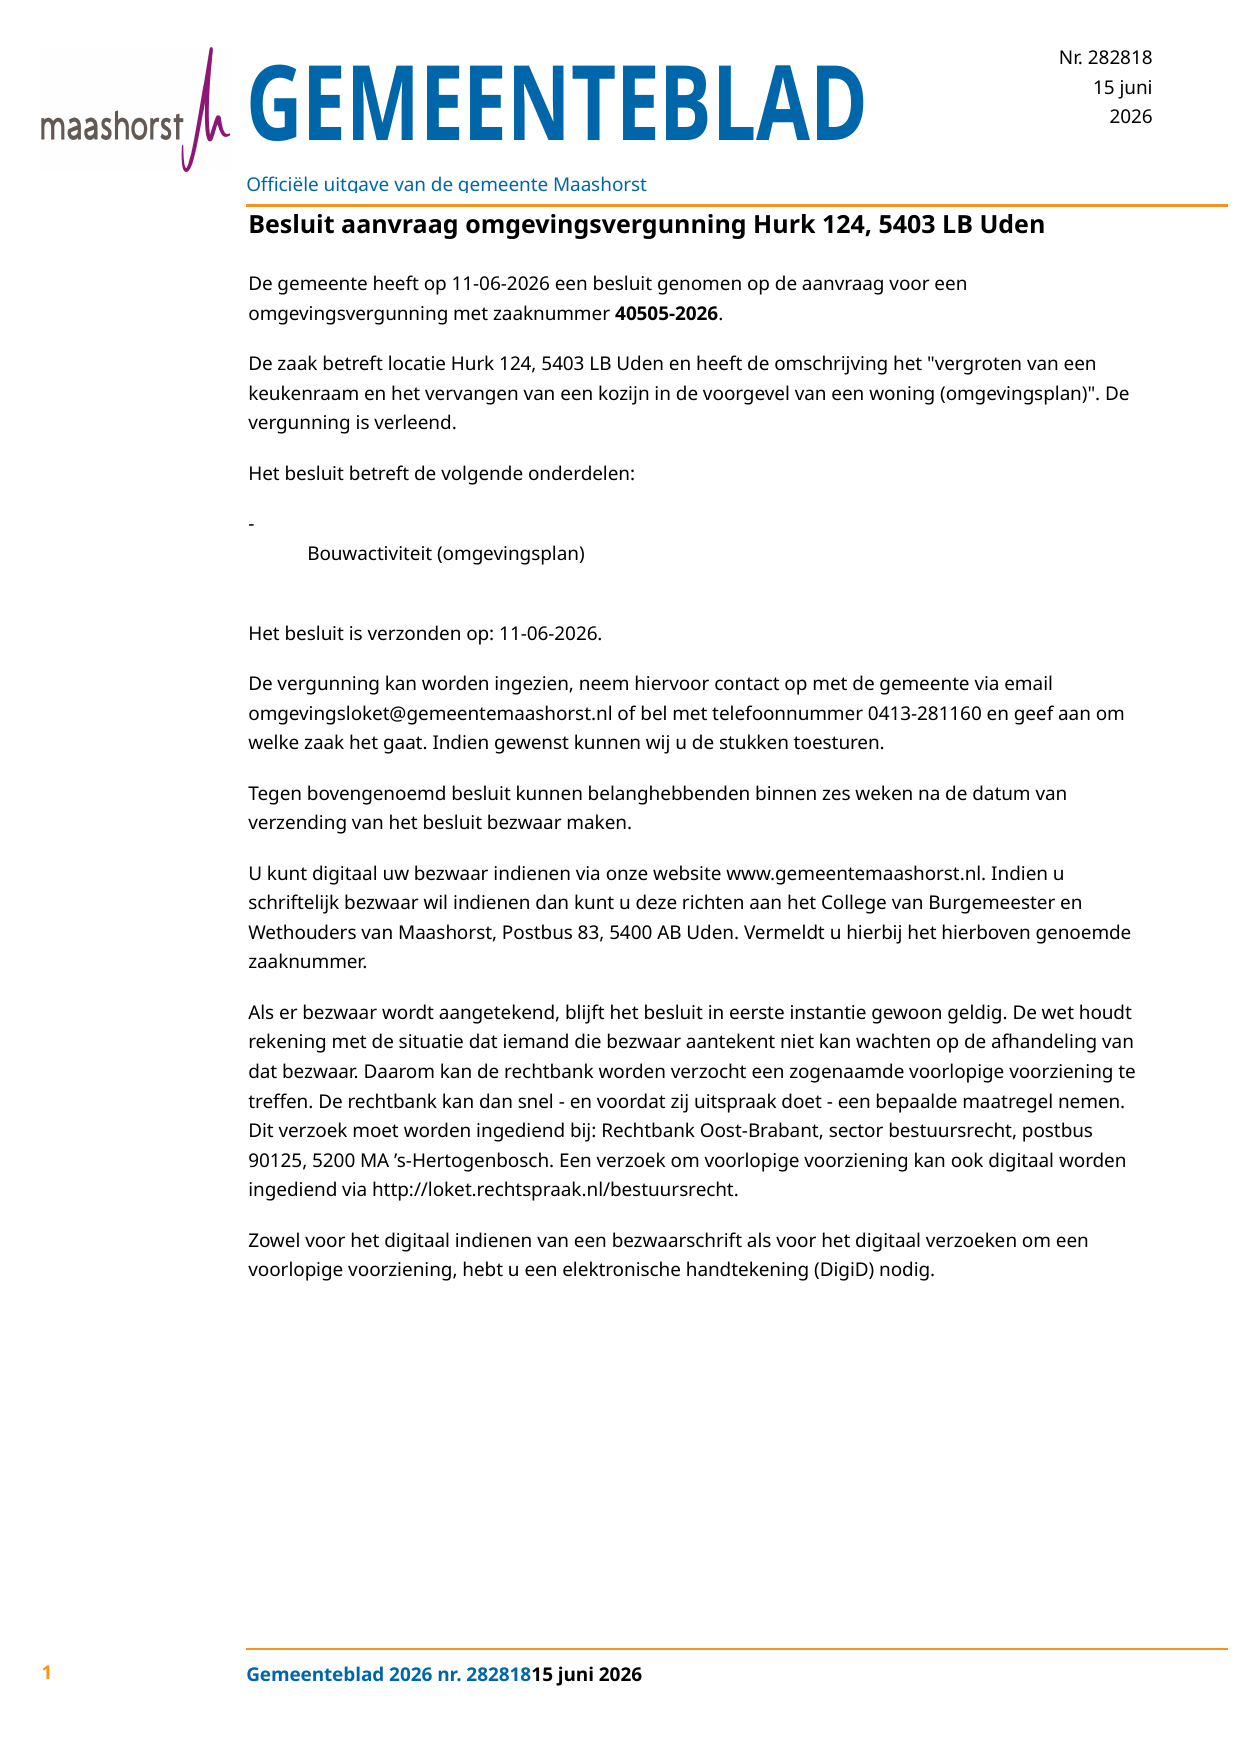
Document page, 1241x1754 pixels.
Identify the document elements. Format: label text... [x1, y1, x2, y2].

text De gemeente heeft op 11-06-2026 een besluit genomen op de aanvraag voor een omgevingsvergunning met zaaknummer 40505-2026. [248, 270, 1152, 326]
picture [41, 47, 231, 172]
text Zowel voor het digitaal indienen van een bezwaarschrift als voor het digitaal verzoeken om een voorlopige voorziening, hebt u een elektronische handtekening (DigiD) nodig. [248, 1227, 1152, 1282]
text Als er bezwaar wordt aangetekend, blijft het besluit in eerste instantie gewoon geldig. De wet houdt rekening met de situatie dat iemand die bezwaar aantekent niet kan wachten op de afhandeling van dat bezwaar. Daarom kan de rechtbank worden verzocht een zogenaamde voorlopige voorziening te treffen. De rechtbank kan dan snel - en voordat zij uitspraak doet - een bepaalde maatregel nemen. Dit verzoek moet worden ingediend bij: Rechtbank Oost-Brabant, sector bestuursrecht, postbus 90125, 5200 MA ’s-Hertogenbosch. Een verzoek om voorlopige voorziening kan ook digitaal worden ingediend via http://loket.rechtspraak.nl/bestuursrecht. [248, 999, 1152, 1202]
text Het besluit is verzonden op: 11-06-2026. [248, 620, 1152, 646]
text Het besluit betreft de volgende onderdelen: [248, 460, 1152, 486]
text Tegen bovengenoemd besluit kunnen belanghebbenden binnen zes weken na de datum van verzending van het besluit bezwaar maken. [248, 780, 1152, 835]
list Bouwactiviteit (omgevingsplan) [248, 540, 1152, 566]
text Besluit aanvraag omgevingsvergunning Hurk 124, 5403 LB Uden [248, 207, 1152, 241]
text U kunt digitaal uw bezwaar indienen via onze website www.gemeentemaashorst.nl. Indien u schriftelijk bezwaar wil indienen dan kunt u deze richten aan het College van Burgemeester en Wethouders van Maashorst, Postbus 83, 5400 AB Uden. Vermeldt u hierbij het hierboven genoemde zaaknummer. [248, 860, 1152, 974]
text De zaak betreft locatie Hurk 124, 5403 LB Uden en heeft de omschrijving het "vergroten van een keukenraam en het vervangen van een kozijn in de voorgevel van een woning (omgevingsplan)". De vergunning is verleend. [248, 350, 1152, 435]
text De vergunning kan worden ingezien, neem hiervoor contact op met de gemeente via email omgevingsloket@gemeentemaashorst.nl of bel met telefoonnummer 0413-281160 en geef aan om welke zaak het gaat. Indien gewenst kunnen wij u de stukken toesturen. [248, 670, 1152, 755]
